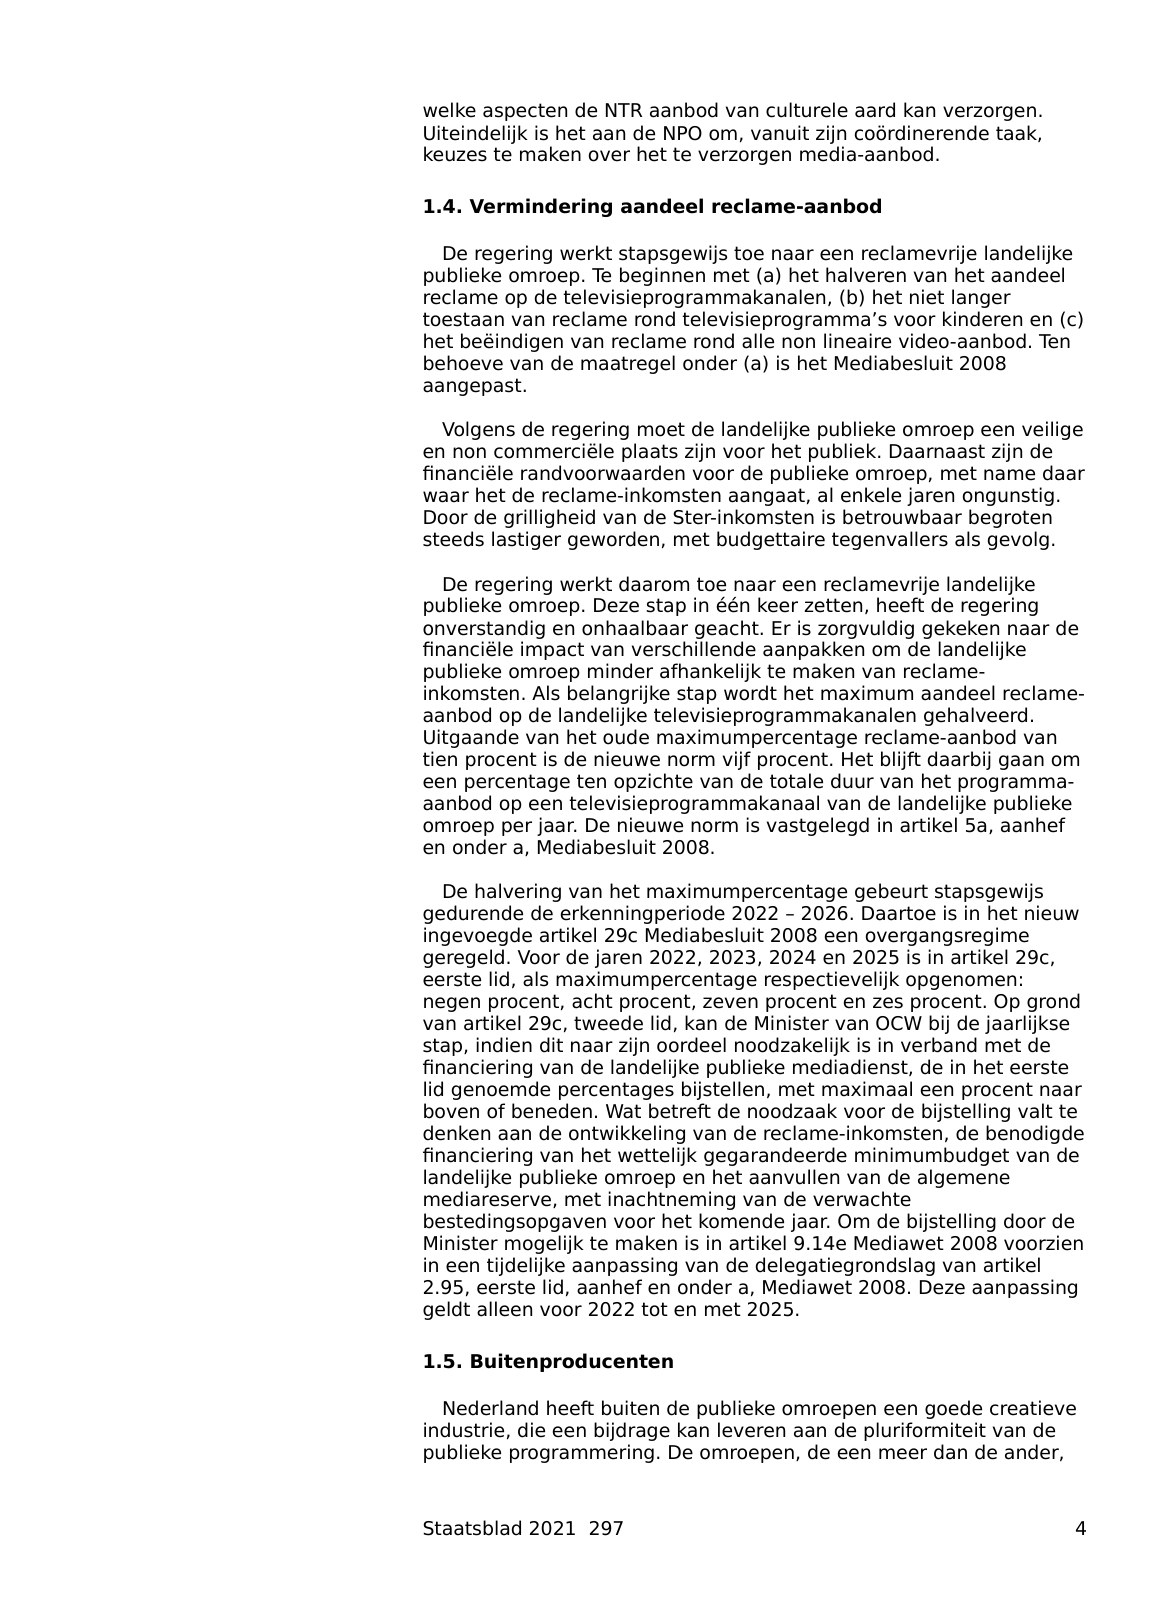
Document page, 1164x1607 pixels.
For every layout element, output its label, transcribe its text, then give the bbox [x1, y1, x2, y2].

text welke aspecten de NTR aanbod van culturele aard kan verzorgen. Uiteindelijk is het aan de NPO om, vanuit zijn coördinerende taak, keuzes te maken over het te verzorgen media-aanbod. [422, 100, 1087, 166]
subtitle 1.4. Vermindering aandeel reclame-aanbod [422, 196, 1087, 218]
subtitle 1.5. Buitenproducenten [422, 1351, 1087, 1373]
text Volgens de regering moet de landelijke publieke omroep een veilige en non commerciële plaats zijn voor het publiek. Daarnaast zijn de financiële randvoorwaarden voor de publieke omroep, met name daar waar het de reclame-inkomsten aangaat, al enkele jaren ongunstig. Door de grilligheid van de Ster-inkomsten is betrouwbaar begroten steeds lastiger geworden, met budgettaire tegenvallers als gevolg. [422, 419, 1087, 551]
text Nederland heeft buiten de publieke omroepen een goede creatieve industrie, die een bijdrage kan leveren aan de pluriformiteit van de publieke programmering. De omroepen, de een meer dan de ander, [422, 1398, 1087, 1464]
text De regering werkt stapsgewijs toe naar een reclamevrije landelijke publieke omroep. Te beginnen met (a) het halveren van het aandeel reclame op de televisieprogrammakanalen, (b) het niet langer toestaan van reclame rond televisieprogramma’s voor kinderen en (c) het beëindigen van reclame rond alle non lineaire video-aanbod. Ten behoeve van de maatregel onder (a) is het Mediabesluit 2008 aangepast. [422, 243, 1087, 397]
text De regering werkt daarom toe naar een reclamevrije landelijke publieke omroep. Deze stap in één keer zetten, heeft de regering onverstandig en onhaalbaar geacht. Er is zorgvuldig gekeken naar de financiële impact van verschillende aanpakken om de landelijke publieke omroep minder afhankelijk te maken van reclame-inkomsten. Als belangrijke stap wordt het maximum aandeel reclame-aanbod op de landelijke televisieprogrammakanalen gehalveerd. Uitgaande van het oude maximumpercentage reclame-aanbod van tien procent is de nieuwe norm vijf procent. Het blijft daarbij gaan om een percentage ten opzichte van de totale duur van het programma-aanbod op een televisieprogrammakanaal van de landelijke publieke omroep per jaar. De nieuwe norm is vastgelegd in artikel 5a, aanhef en onder a, Mediabesluit 2008. [422, 573, 1087, 859]
text De halvering van het maximumpercentage gebeurt stapsgewijs gedurende de erkenningperiode 2022 – 2026. Daartoe is in het nieuw ingevoegde artikel 29c Mediabesluit 2008 een overgangsregime geregeld. Voor de jaren 2022, 2023, 2024 en 2025 is in artikel 29c, eerste lid, als maximumpercentage respectievelijk opgenomen: negen procent, acht procent, zeven procent en zes procent. Op grond van artikel 29c, tweede lid, kan de Minister van OCW bij de jaarlijkse stap, indien dit naar zijn oordeel noodzakelijk is in verband met de financiering van de landelijke publieke mediadienst, de in het eerste lid genoemde percentages bijstellen, met maximaal een procent naar boven of beneden. Wat betreft de noodzaak voor de bijstelling valt te denken aan de ontwikkeling van de reclame-inkomsten, de benodigde financiering van het wettelijk gegarandeerde minimumbudget van de landelijke publieke omroep en het aanvullen van de algemene mediareserve, met inachtneming van de verwachte bestedingsopgaven voor het komende jaar. Om de bijstelling door de Minister mogelijk te maken is in artikel 9.14e Mediawet 2008 voorzien in een tijdelijke aanpassing van de delegatiegrondslag van artikel 2.95, eerste lid, aanhef en onder a, Mediawet 2008. Deze aanpassing geldt alleen voor 2022 tot en met 2025. [422, 881, 1087, 1321]
